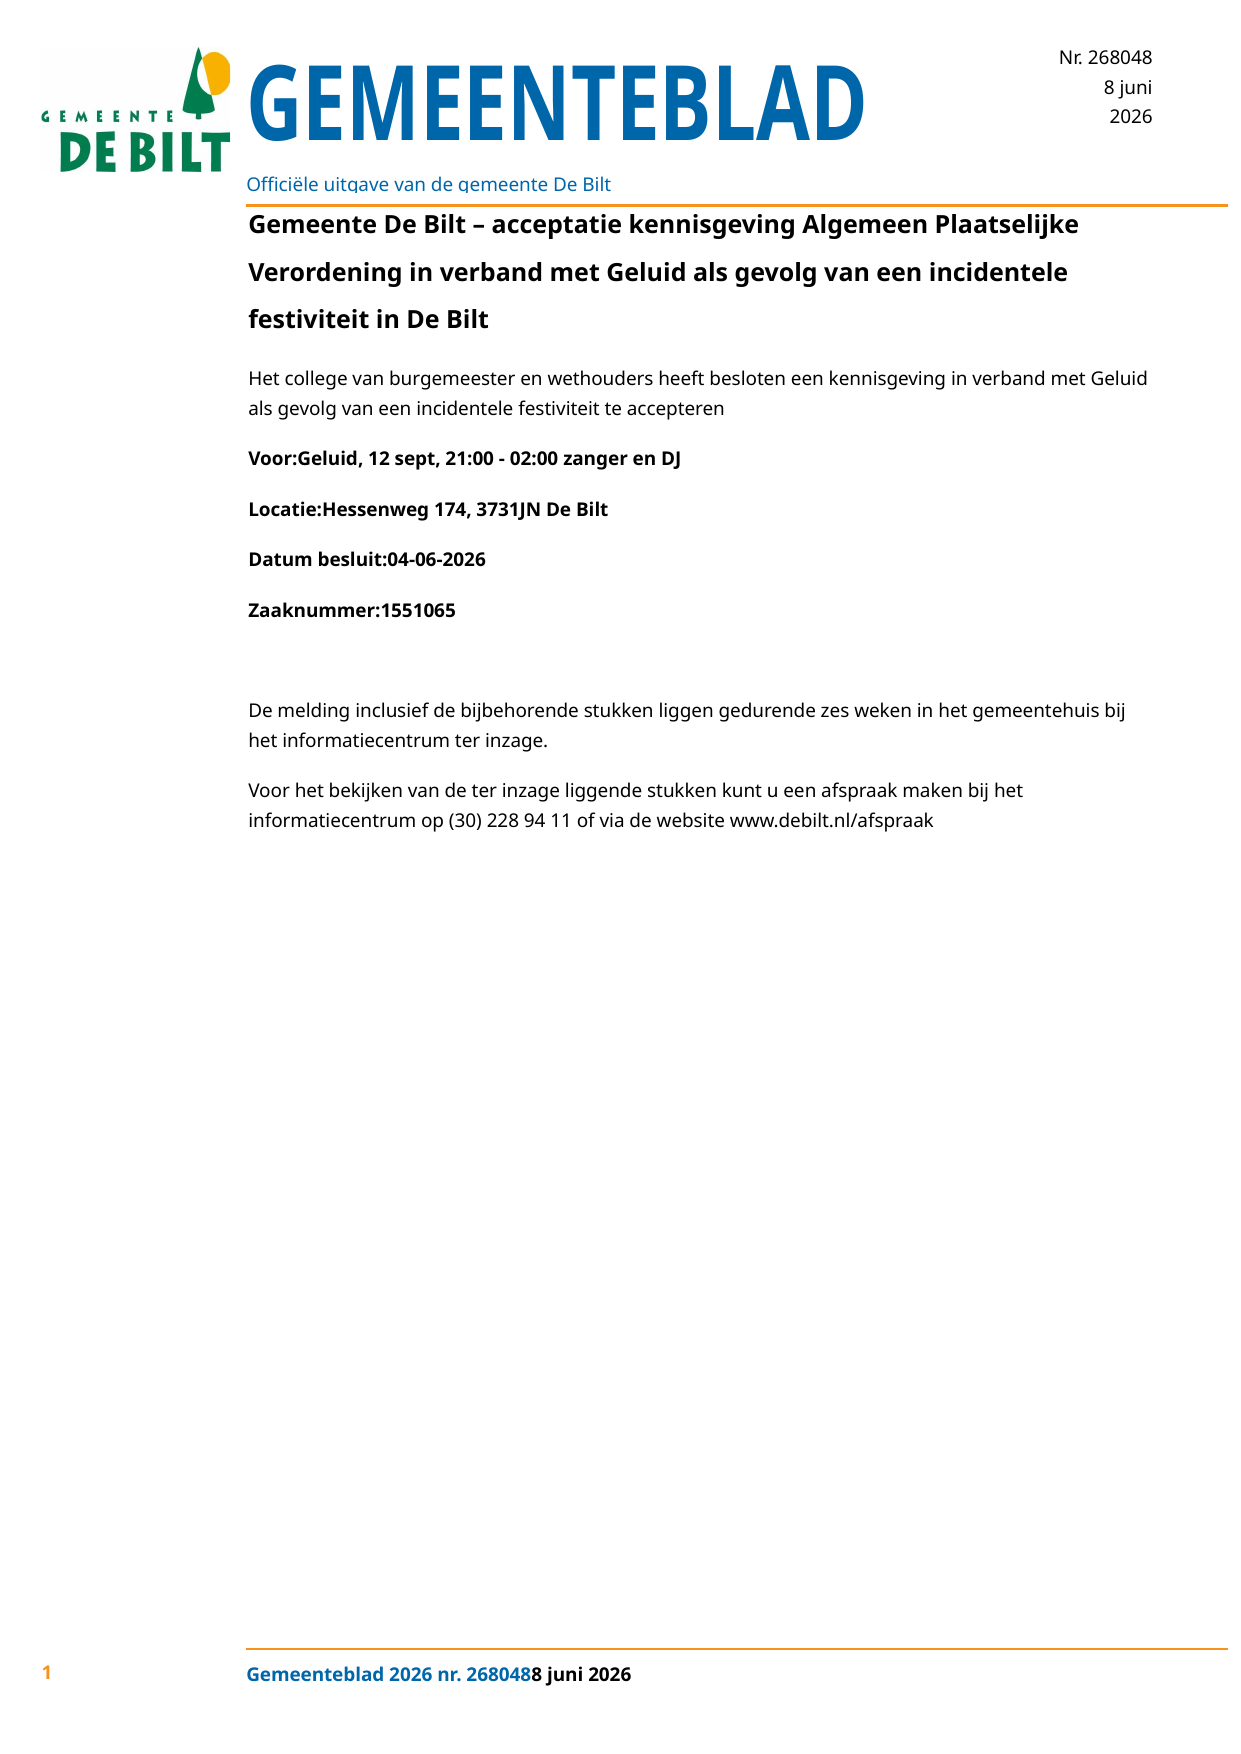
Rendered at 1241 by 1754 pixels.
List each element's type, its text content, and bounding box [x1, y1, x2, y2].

text Voor:Geluid, 12 sept, 21:00 - 02:00 zanger en DJ [248, 446, 1152, 471]
text Het college van burgemeester en wethouders heeft besloten een kennisgeving in verband met Geluid als gevolg van een incidentele festiviteit te accepteren [248, 366, 1152, 421]
text Voor het bekijken van de ter inzage liggende stukken kunt u een afspraak maken bij het informatiecentrum op (30) 228 94 11 of via de website www.debilt.nl/afspraak [248, 778, 1152, 833]
picture [41, 47, 231, 172]
text De melding inclusief de bijbehorende stukken liggen gedurende zes weken in het gemeentehuis bij het informatiecentrum ter inzage. [248, 698, 1152, 753]
text Gemeente De Bilt – acceptatie kennisgeving Algemeen Plaatselijke Verordening in verband met Geluid als gevolg van een incidentele festiviteit in De Bilt [248, 207, 1152, 336]
text Locatie:Hessenweg 174, 3731JN De Bilt [248, 496, 1152, 522]
text Datum besluit:04-06-2026 [248, 546, 1152, 572]
text Zaaknummer:1551065 [248, 597, 1152, 622]
